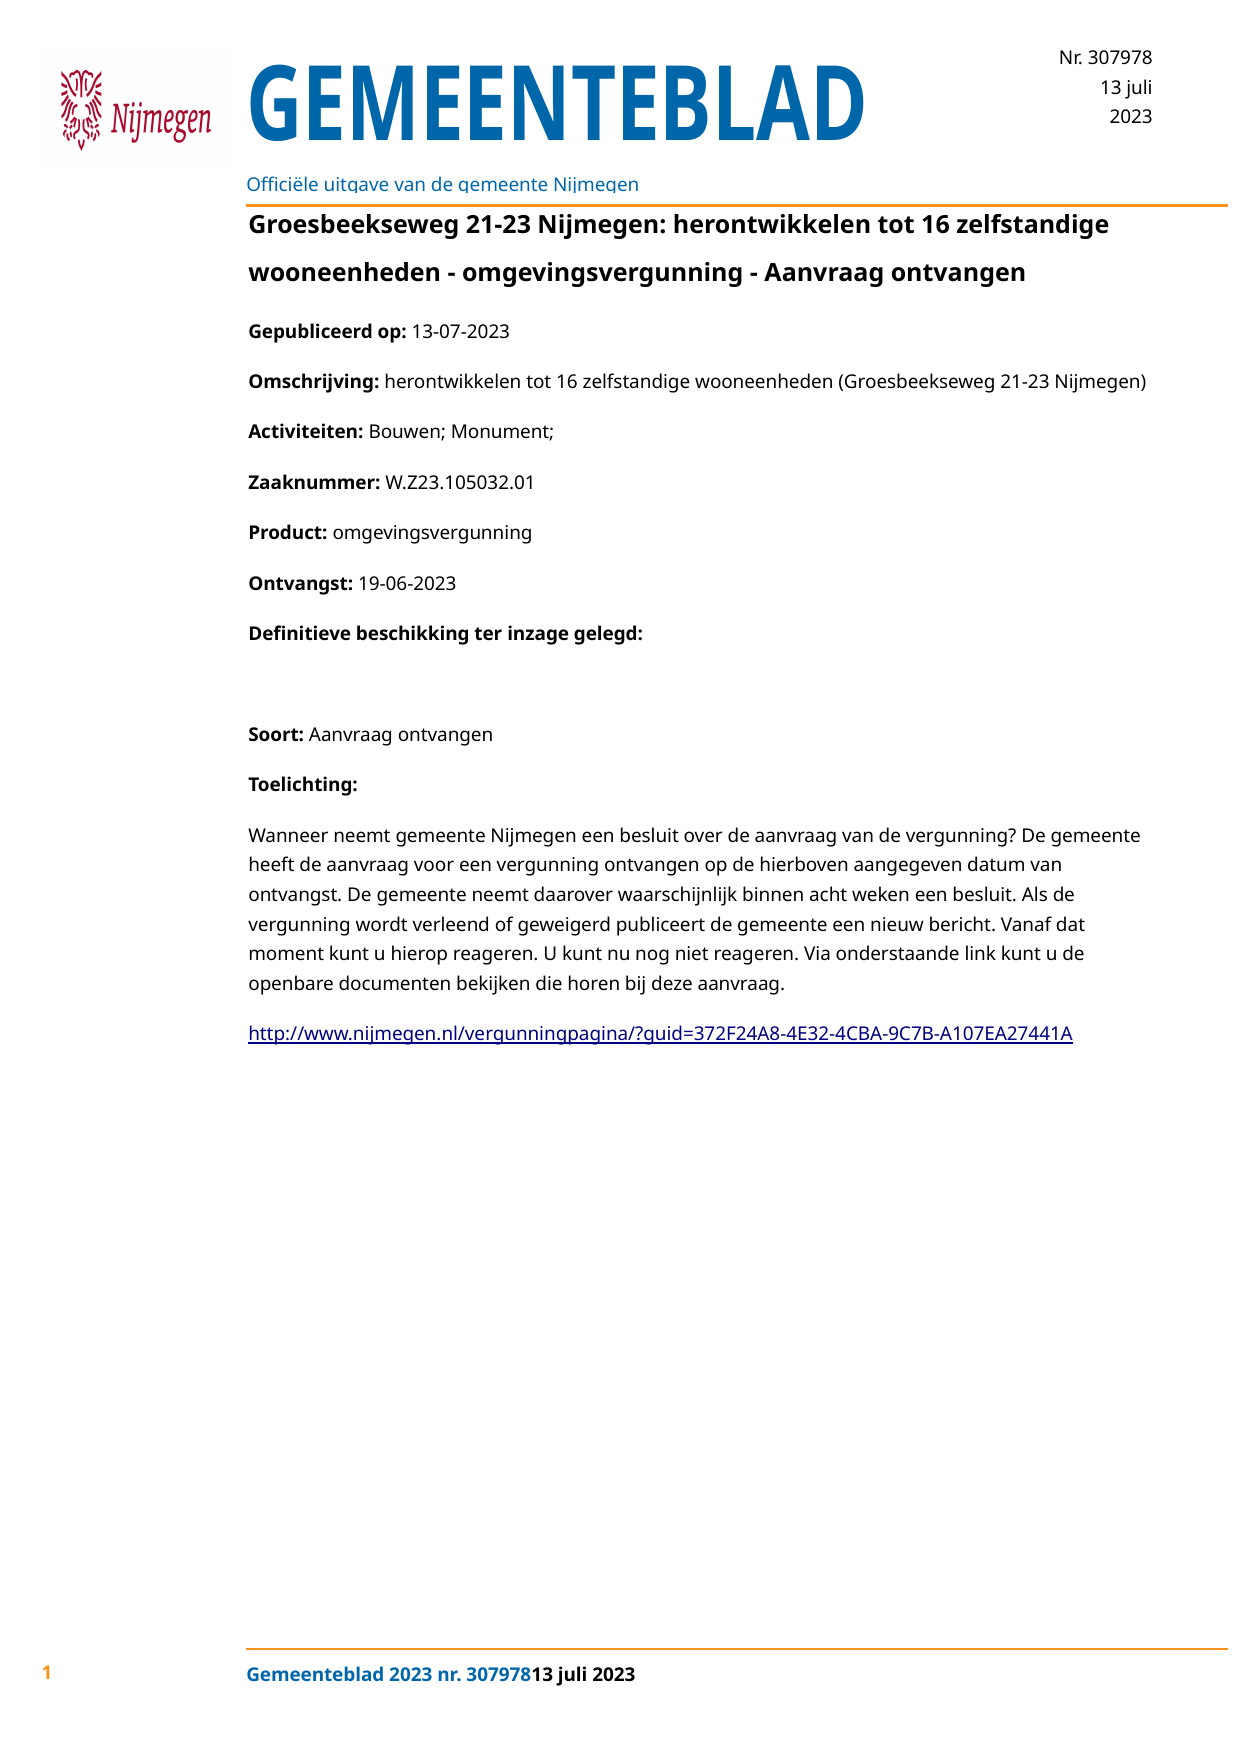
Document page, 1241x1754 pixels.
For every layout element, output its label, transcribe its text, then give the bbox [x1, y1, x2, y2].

text Ontvangst: 19-06-2023 [248, 570, 1152, 596]
text http://www.nijmegen.nl/vergunningpagina/?guid=372F24A8-4E32-4CBA-9C7B-A107EA27441A [248, 1020, 1152, 1046]
text Toelichting: [248, 772, 1152, 797]
text Wanneer neemt gemeente Nijmegen een besluit over de aanvraag van de vergunning? De gemeente heeft de aanvraag voor een vergunning ontvangen op de hierboven aangegeven datum van ontvangst. De gemeente neemt daarover waarschijnlijk binnen acht weken een besluit. Als de vergunning wordt verleend of geweigerd publiceert de gemeente een nieuw bericht. Vanaf dat moment kunt u hierop reageren. U kunt nu nog niet reageren. Via onderstaande link kunt u de openbare documenten bekijken die horen bij deze aanvraag. [248, 822, 1152, 996]
text Activiteiten: Bouwen; Monument; [248, 419, 1152, 444]
text Soort: Aanvraag ontvangen [248, 721, 1152, 747]
text Groesbeekseweg 21-23 Nijmegen: herontwikkelen tot 16 zelfstandige wooneenheden - omgevingsvergunning - Aanvraag ontvangen [248, 207, 1152, 288]
text Zaaknummer: W.Z23.105032.01 [248, 469, 1152, 495]
text Omschrijving: herontwikkelen tot 16 zelfstandige wooneenheden (Groesbeekseweg 21-23 Nijmegen) [248, 368, 1152, 394]
text Product: omgevingsvergunning [248, 519, 1152, 545]
picture [41, 47, 231, 172]
text Definitieve beschikking ter inzage gelegd: [248, 620, 1152, 646]
text Gepubliceerd op: 13-07-2023 [248, 318, 1152, 344]
